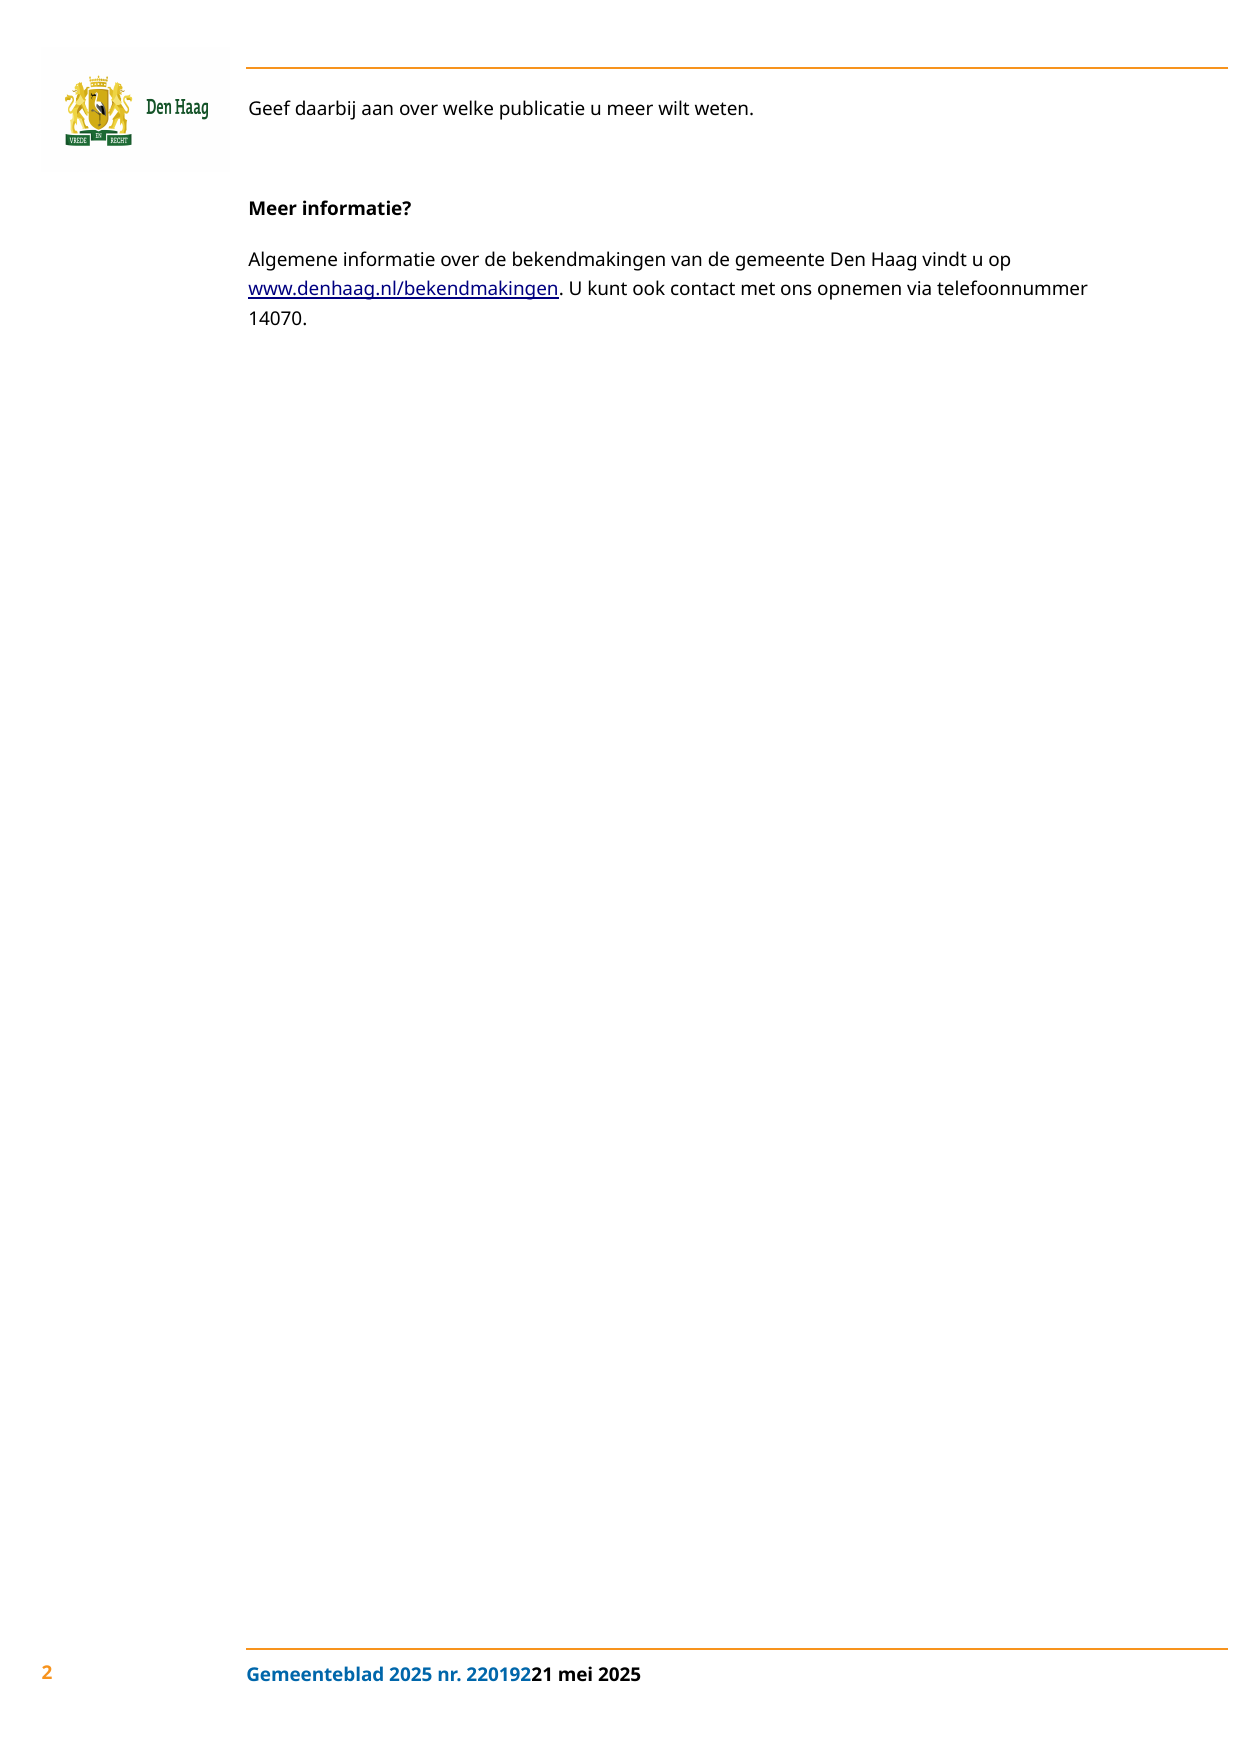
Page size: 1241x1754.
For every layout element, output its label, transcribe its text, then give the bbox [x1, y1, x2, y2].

text Meer informatie? [248, 196, 1152, 221]
text Geef daarbij aan over welke publicatie u meer wilt weten. [248, 95, 1152, 121]
text Algemene informatie over de bekendmakingen van de gemeente Den Haag vindt u op www.denhaag.nl/bekendmakingen. U kunt ook contact met ons opnemen via telefoonnummer 14070. [248, 246, 1152, 331]
picture [41, 47, 231, 172]
